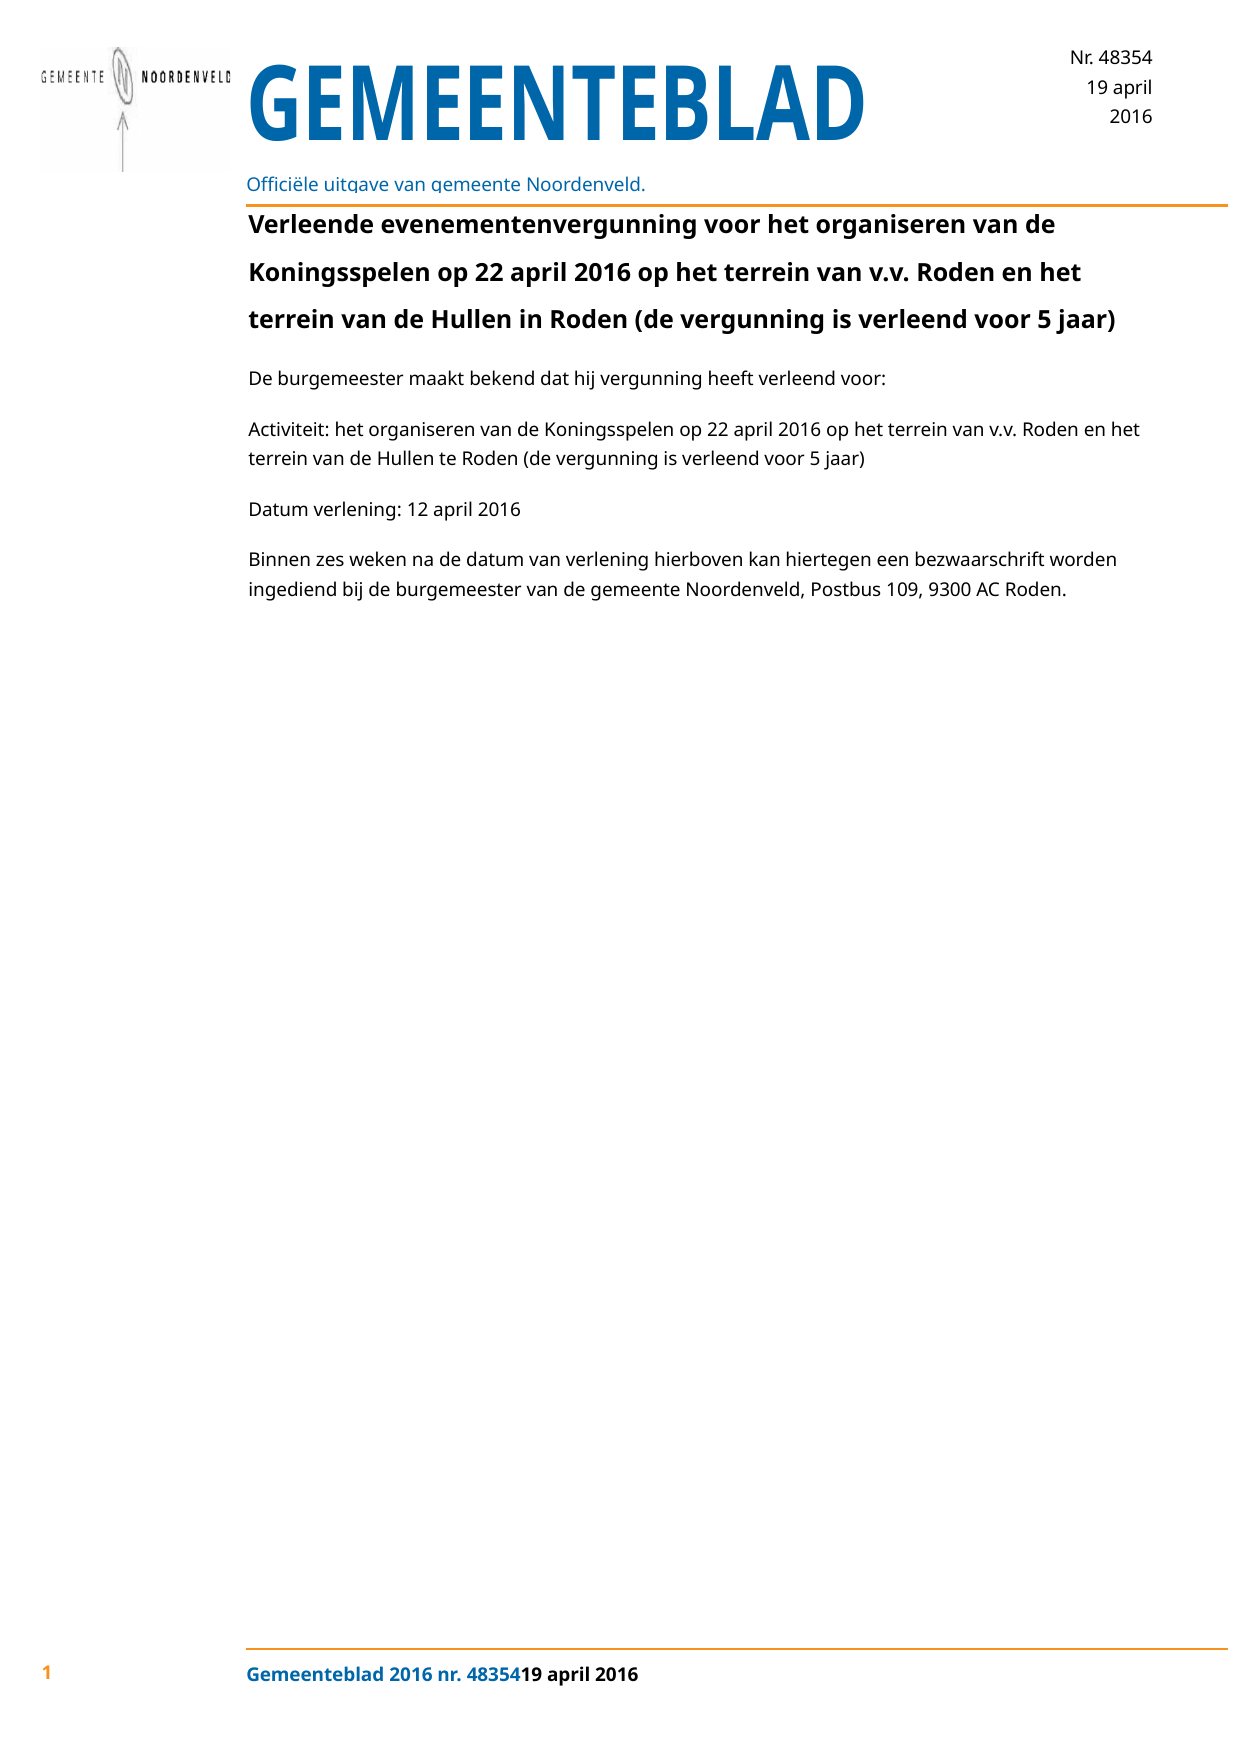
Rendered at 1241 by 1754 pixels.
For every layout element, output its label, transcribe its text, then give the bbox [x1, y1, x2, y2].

text De burgemeester maakt bekend dat hij vergunning heeft verleend voor: [248, 366, 1152, 391]
picture [41, 47, 231, 172]
text Binnen zes weken na de datum van verlening hierboven kan hiertegen een bezwaarschrift worden ingediend bij de burgemeester van de gemeente Noordenveld, Postbus 109, 9300 AC Roden. [248, 546, 1152, 602]
text Datum verlening: 12 april 2016 [248, 496, 1152, 522]
text Activiteit: het organiseren van de Koningsspelen op 22 april 2016 op het terrein van v.v. Roden en het terrein van de Hullen te Roden (de vergunning is verleend voor 5 jaar) [248, 416, 1152, 471]
text Verleende evenementenvergunning voor het organiseren van de Koningsspelen op 22 april 2016 op het terrein van v.v. Roden en het terrein van de Hullen in Roden (de vergunning is verleend voor 5 jaar) [248, 207, 1152, 336]
